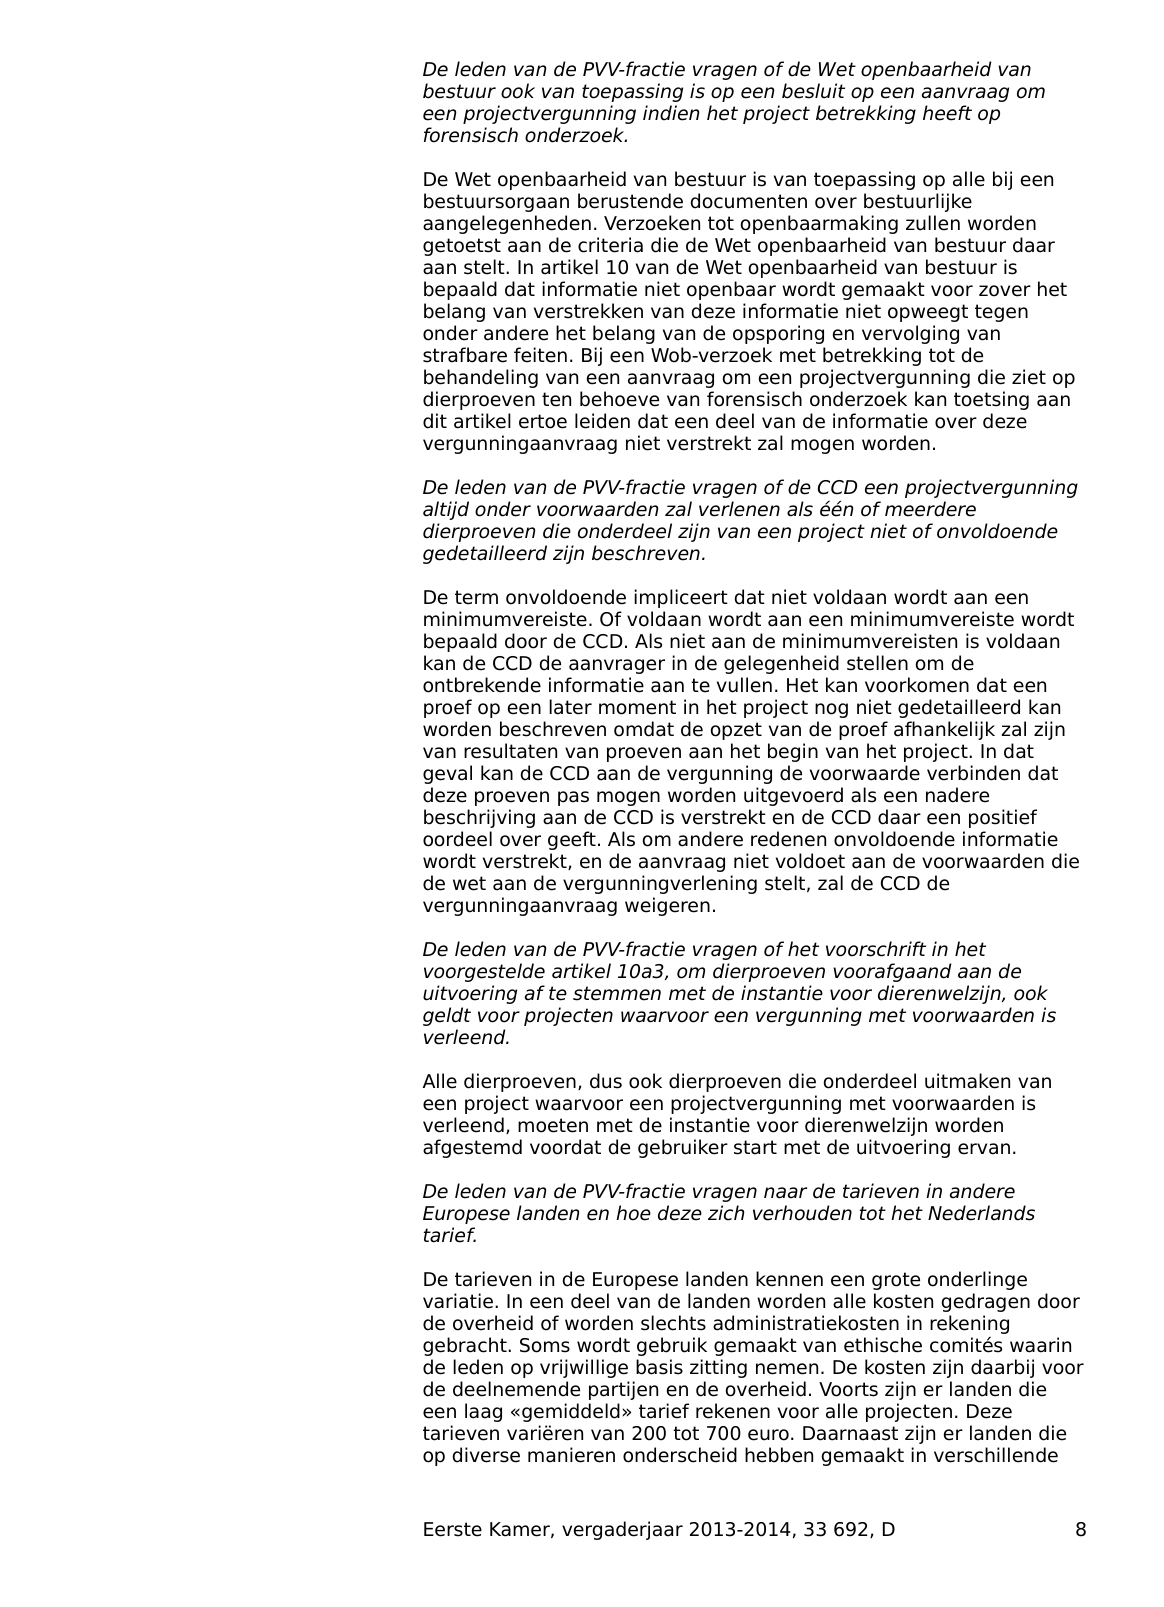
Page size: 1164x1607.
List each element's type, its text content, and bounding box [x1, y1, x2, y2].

text De leden van de PVV-fractie vragen of de CCD een projectvergunning altijd onder voorwaarden zal verlenen als één of meerdere dierproeven die onderdeel zijn van een project niet of onvoldoende gedetailleerd zijn beschreven. [422, 477, 1087, 565]
text De term onvoldoende impliceert dat niet voldaan wordt aan een minimumvereiste. Of voldaan wordt aan een minimumvereiste wordt bepaald door de CCD. Als niet aan de minimumvereisten is voldaan kan de CCD de aanvrager in de gelegenheid stellen om de ontbrekende informatie aan te vullen. Het kan voorkomen dat een proef op een later moment in het project nog niet gedetailleerd kan worden beschreven omdat de opzet van de proef afhankelijk zal zijn van resultaten van proeven aan het begin van het project. In dat geval kan de CCD aan de vergunning de voorwaarde verbinden dat deze proeven pas mogen worden uitgevoerd als een nadere beschrijving aan de CCD is verstrekt en de CCD daar een positief oordeel over geeft. Als om andere redenen onvoldoende informatie wordt verstrekt, en de aanvraag niet voldoet aan de voorwaarden die de wet aan de vergunningverlening stelt, zal de CCD de vergunningaanvraag weigeren. [422, 587, 1087, 917]
text Alle dierproeven, dus ook dierproeven die onderdeel uitmaken van een project waarvoor een projectvergunning met voorwaarden is verleend, moeten met de instantie voor dierenwelzijn worden afgestemd voordat de gebruiker start met de uitvoering ervan. [422, 1071, 1087, 1159]
text De leden van de PVV-fractie vragen of het voorschrift in het voorgestelde artikel 10a3, om dierproeven voorafgaand aan de uitvoering af te stemmen met de instantie voor dierenwelzijn, ook geldt voor projecten waarvoor een vergunning met voorwaarden is verleend. [422, 939, 1087, 1049]
text De Wet openbaarheid van bestuur is van toepassing op alle bij een bestuursorgaan berustende documenten over bestuurlijke aangelegenheden. Verzoeken tot openbaarmaking zullen worden getoetst aan de criteria die de Wet openbaarheid van bestuur daar aan stelt. In artikel 10 van de Wet openbaarheid van bestuur is bepaald dat informatie niet openbaar wordt gemaakt voor zover het belang van verstrekken van deze informatie niet opweegt tegen onder andere het belang van de opsporing en vervolging van strafbare feiten. Bij een Wob-verzoek met betrekking tot de behandeling van een aanvraag om een projectvergunning die ziet op dierproeven ten behoeve van forensisch onderzoek kan toetsing aan dit artikel ertoe leiden dat een deel van de informatie over deze vergunningaanvraag niet verstrekt zal mogen worden. [422, 169, 1087, 455]
text De tarieven in de Europese landen kennen een grote onderlinge variatie. In een deel van de landen worden alle kosten gedragen door de overheid of worden slechts administratiekosten in rekening gebracht. Soms wordt gebruik gemaakt van ethische comités waarin de leden op vrijwillige basis zitting nemen. De kosten zijn daarbij voor de deelnemende partijen en de overheid. Voorts zijn er landen die een laag «gemiddeld» tarief rekenen voor alle projecten. Deze tarieven variëren van 200 tot 700 euro. Daarnaast zijn er landen die op diverse manieren onderscheid hebben gemaakt in verschillende [422, 1269, 1087, 1467]
text De leden van de PVV-fractie vragen of de Wet openbaarheid van bestuur ook van toepassing is op een besluit op een aanvraag om een projectvergunning indien het project betrekking heeft op forensisch onderzoek. [422, 59, 1087, 147]
text De leden van de PVV-fractie vragen naar de tarieven in andere Europese landen en hoe deze zich verhouden tot het Nederlands tarief. [422, 1181, 1087, 1247]
